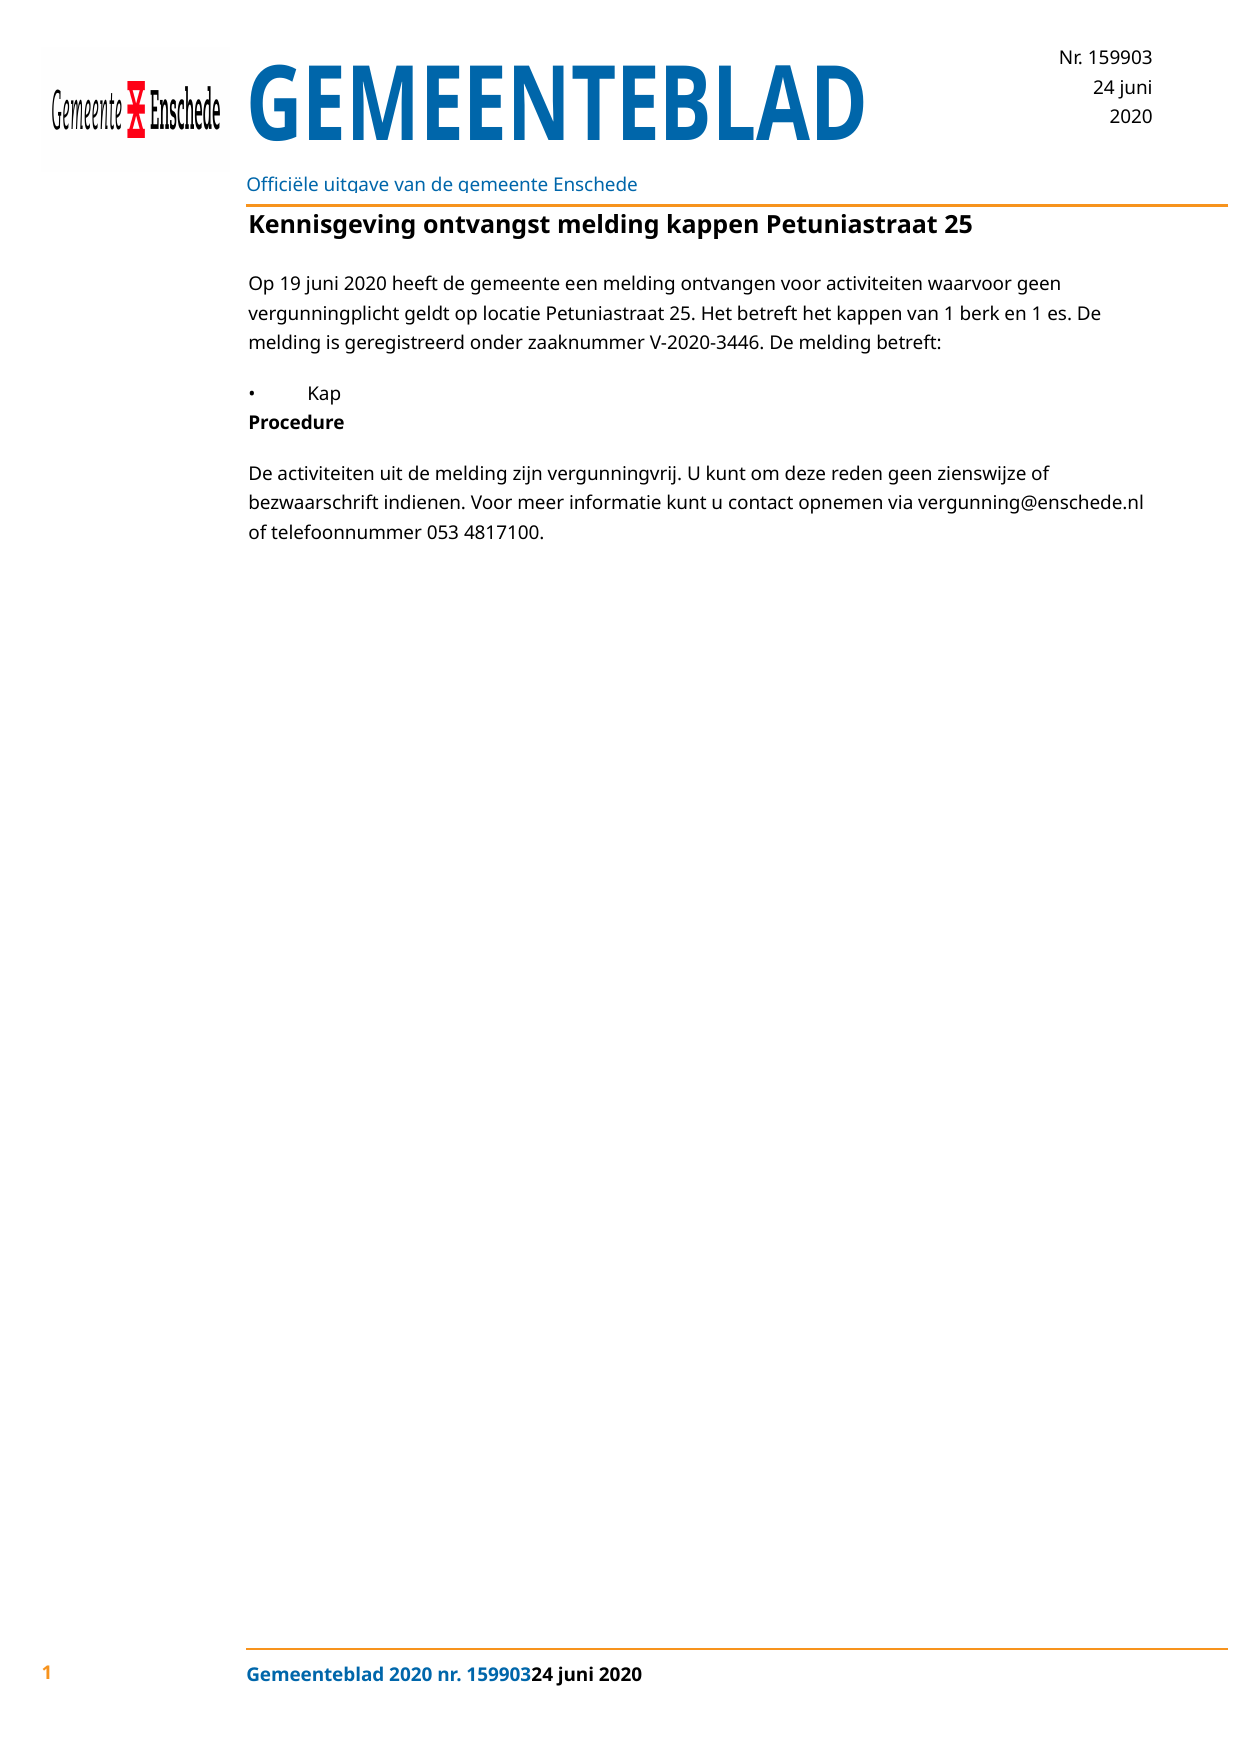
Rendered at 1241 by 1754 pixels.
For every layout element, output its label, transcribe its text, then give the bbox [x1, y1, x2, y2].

text Procedure [248, 409, 1152, 435]
text Op 19 juni 2020 heeft de gemeente een melding ontvangen voor activiteiten waarvoor geen vergunningplicht geldt op locatie Petuniastraat 25. Het betreft het kappen van 1 berk en 1 es. De melding is geregistreerd onder zaaknummer V-2020-3446. De melding betreft: [248, 270, 1152, 355]
text Kennisgeving ontvangst melding kappen Petuniastraat 25 [248, 207, 1152, 241]
list Kap [248, 380, 1152, 406]
picture [41, 47, 231, 172]
text De activiteiten uit de melding zijn vergunningvrij. U kunt om deze reden geen zienswijze of bezwaarschrift indienen. Voor meer informatie kunt u contact opnemen via vergunning@enschede.nl of telefoonnummer 053 4817100. [248, 460, 1152, 545]
